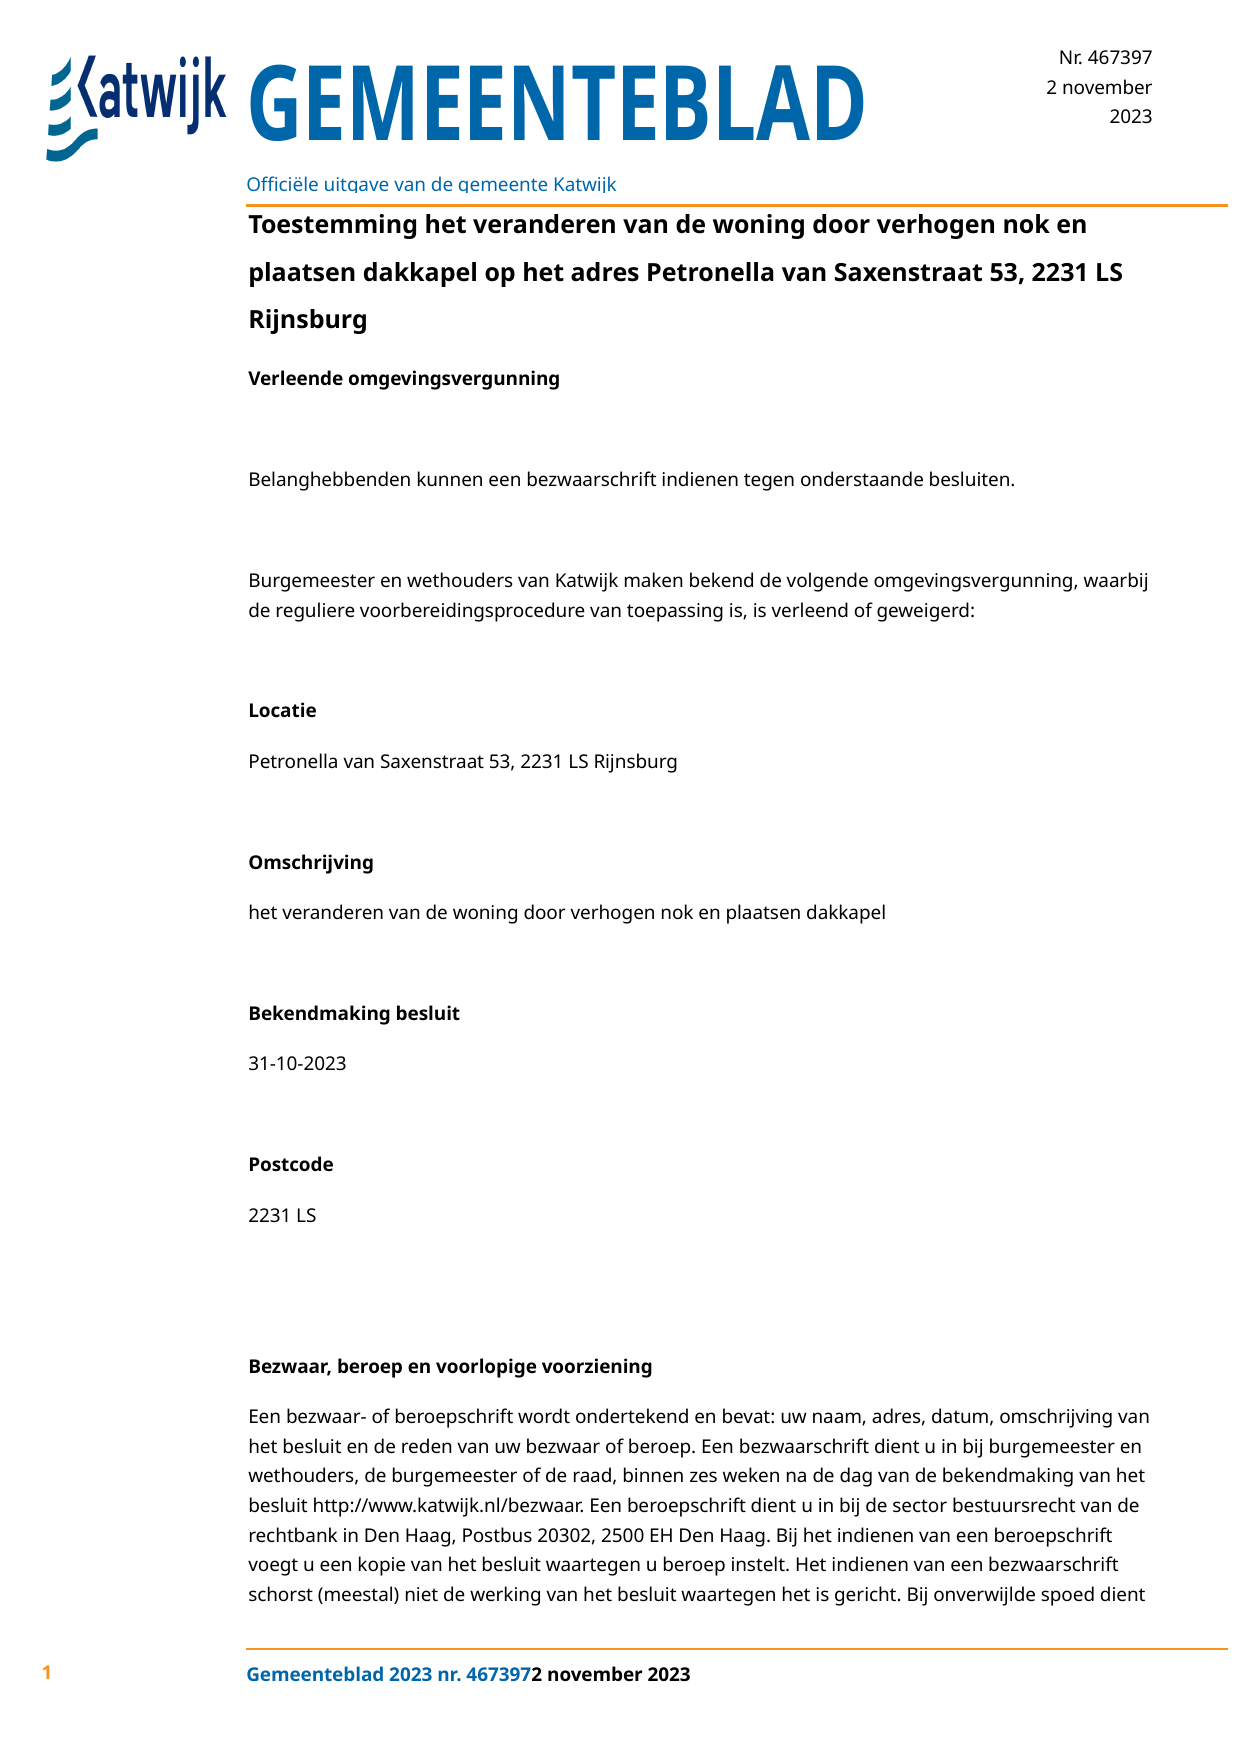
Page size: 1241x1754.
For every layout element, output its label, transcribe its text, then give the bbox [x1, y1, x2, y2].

text Belanghebbenden kunnen een bezwaarschrift indienen tegen onderstaande besluiten. [248, 466, 1152, 492]
text Postcode [248, 1151, 1152, 1177]
text Locatie [248, 698, 1152, 723]
text 2231 LS [248, 1202, 1152, 1227]
text Een bezwaar- of beroepschrift wordt ondertekend en bevat: uw naam, adres, datum, omschrijving van het besluit en de reden van uw bezwaar of beroep. Een bezwaarschrift dient u in bij burgemeester en wethouders, de burgemeester of de raad, binnen zes weken na de dag van de bekendmaking van het besluit http://www.katwijk.nl/bezwaar. Een beroepschrift dient u in bij de sector bestuursrecht van de rechtbank in Den Haag, Postbus 20302, 2500 EH Den Haag. Bij het indienen van een beroepschrift voegt u een kopie van het besluit waartegen u beroep instelt. Het indienen van een bezwaarschrift schorst (meestal) niet de werking van het besluit waartegen het is gericht. Bij onverwijlde spoed dient [248, 1403, 1152, 1607]
text Bekendmaking besluit [248, 1000, 1152, 1026]
picture [41, 47, 231, 172]
text Verleende omgevingsvergunning [248, 366, 1152, 391]
text 31-10-2023 [248, 1051, 1152, 1076]
text het veranderen van de woning door verhogen nok en plaatsen dakkapel [248, 899, 1152, 925]
text Bezwaar, beroep en voorlopige voorziening [248, 1353, 1152, 1379]
text Petronella van Saxenstraat 53, 2231 LS Rijnsburg [248, 748, 1152, 774]
text Omschrijving [248, 849, 1152, 874]
text Burgemeester en wethouders van Katwijk maken bekend de volgende omgevingsvergunning, waarbij de reguliere voorbereidingsprocedure van toepassing is, is verleend of geweigerd: [248, 567, 1152, 622]
text Toestemming het veranderen van de woning door verhogen nok en plaatsen dakkapel op het adres Petronella van Saxenstraat 53, 2231 LS Rijnsburg [248, 207, 1152, 336]
